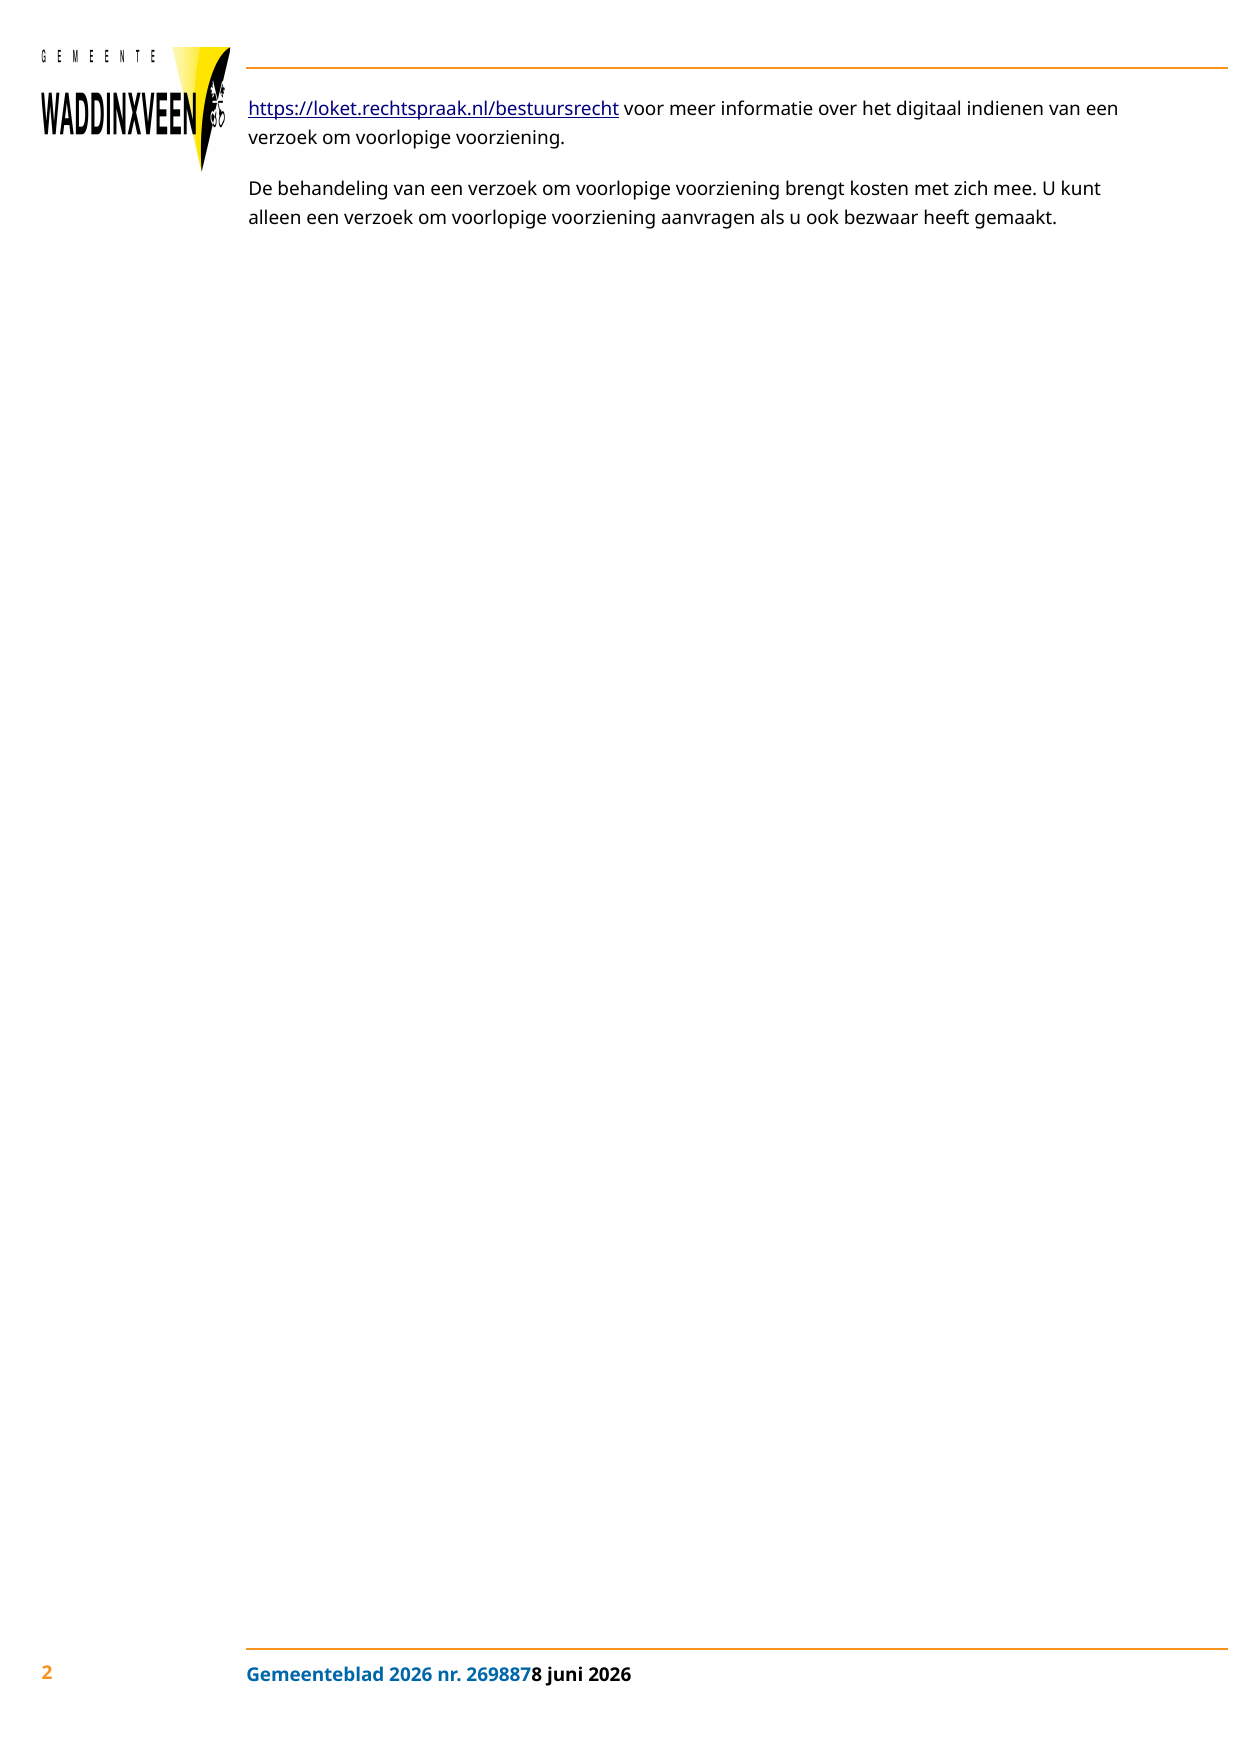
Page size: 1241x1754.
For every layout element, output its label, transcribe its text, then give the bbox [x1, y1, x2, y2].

text https://loket.rechtspraak.nl/bestuursrecht voor meer informatie over het digitaal indienen van een verzoek om voorlopige voorziening. [248, 95, 1152, 150]
picture [41, 47, 231, 172]
text De behandeling van een verzoek om voorlopige voorziening brengt kosten met zich mee. U kunt alleen een verzoek om voorlopige voorziening aanvragen als u ook bezwaar heeft gemaakt. [248, 175, 1152, 230]
